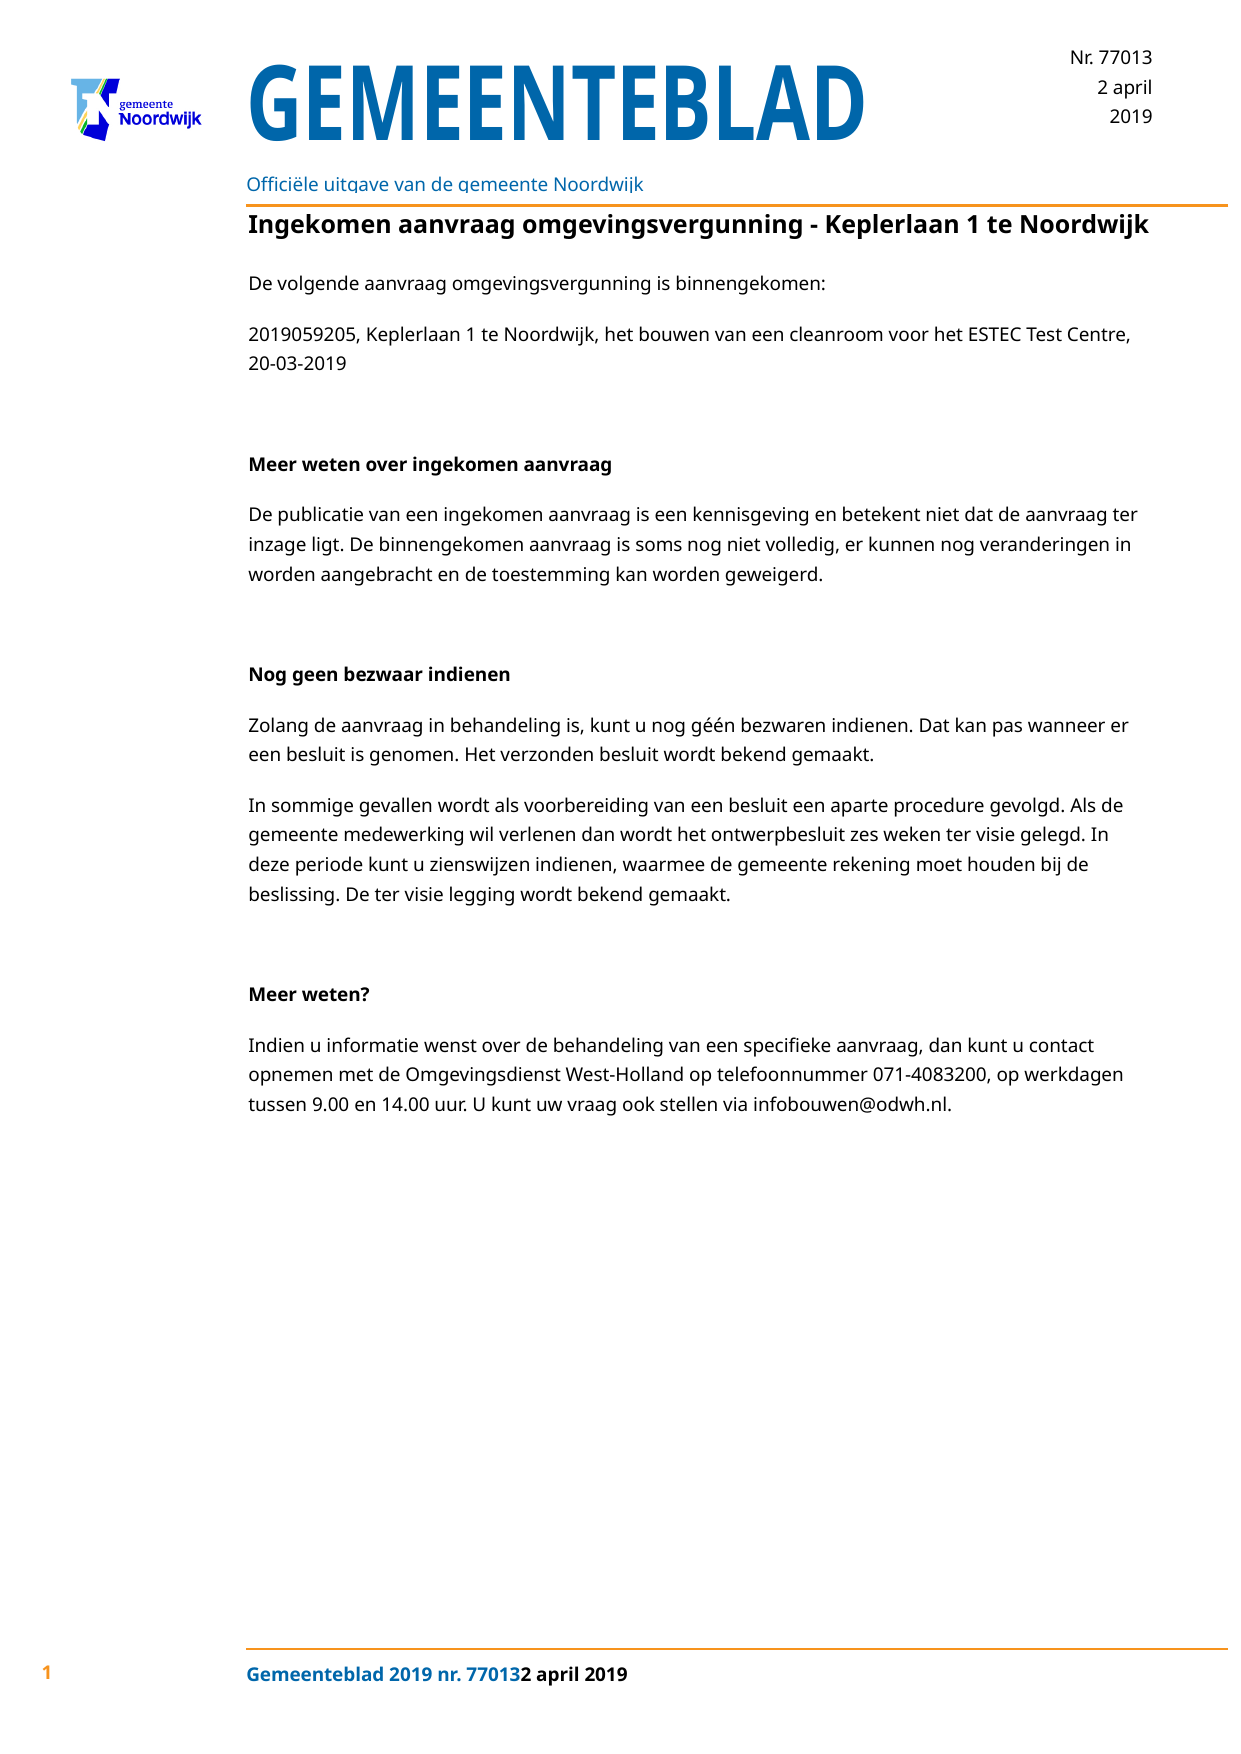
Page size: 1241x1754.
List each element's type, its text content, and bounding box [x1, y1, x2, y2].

text Nog geen bezwaar indienen [248, 662, 1152, 687]
text De volgende aanvraag omgevingsvergunning is binnengekomen: [248, 270, 1152, 296]
text Zolang de aanvraag in behandeling is, kunt u nog géén bezwaren indienen. Dat kan pas wanneer er een besluit is genomen. Het verzonden besluit wordt bekend gemaakt. [248, 712, 1152, 767]
text Ingekomen aanvraag omgevingsvergunning - Keplerlaan 1 te Noordwijk [248, 207, 1152, 241]
text Meer weten? [248, 982, 1152, 1007]
text Meer weten over ingekomen aanvraag [248, 451, 1152, 477]
text Indien u informatie wenst over de behandeling van een specifieke aanvraag, dan kunt u contact opnemen met de Omgevingsdienst West-Holland op telefoonnummer 071-4083200, op werkdagen tussen 9.00 en 14.00 uur. U kunt uw vraag ook stellen via infobouwen@odwh.nl. [248, 1032, 1152, 1117]
picture [41, 47, 231, 172]
text De publicatie van een ingekomen aanvraag is een kennisgeving en betekent niet dat de aanvraag ter inzage ligt. De binnengekomen aanvraag is soms nog niet volledig, er kunnen nog veranderingen in worden aangebracht en de toestemming kan worden geweigerd. [248, 502, 1152, 586]
text 2019059205, Keplerlaan 1 te Noordwijk, het bouwen van een cleanroom voor het ESTEC Test Centre, 20-03-2019 [248, 321, 1152, 376]
text In sommige gevallen wordt als voorbereiding van een besluit een aparte procedure gevolgd. Als de gemeente medewerking wil verlenen dan wordt het ontwerpbesluit zes weken ter visie gelegd. In deze periode kunt u zienswijzen indienen, waarmee de gemeente rekening moet houden bij de beslissing. De ter visie legging wordt bekend gemaakt. [248, 792, 1152, 906]
